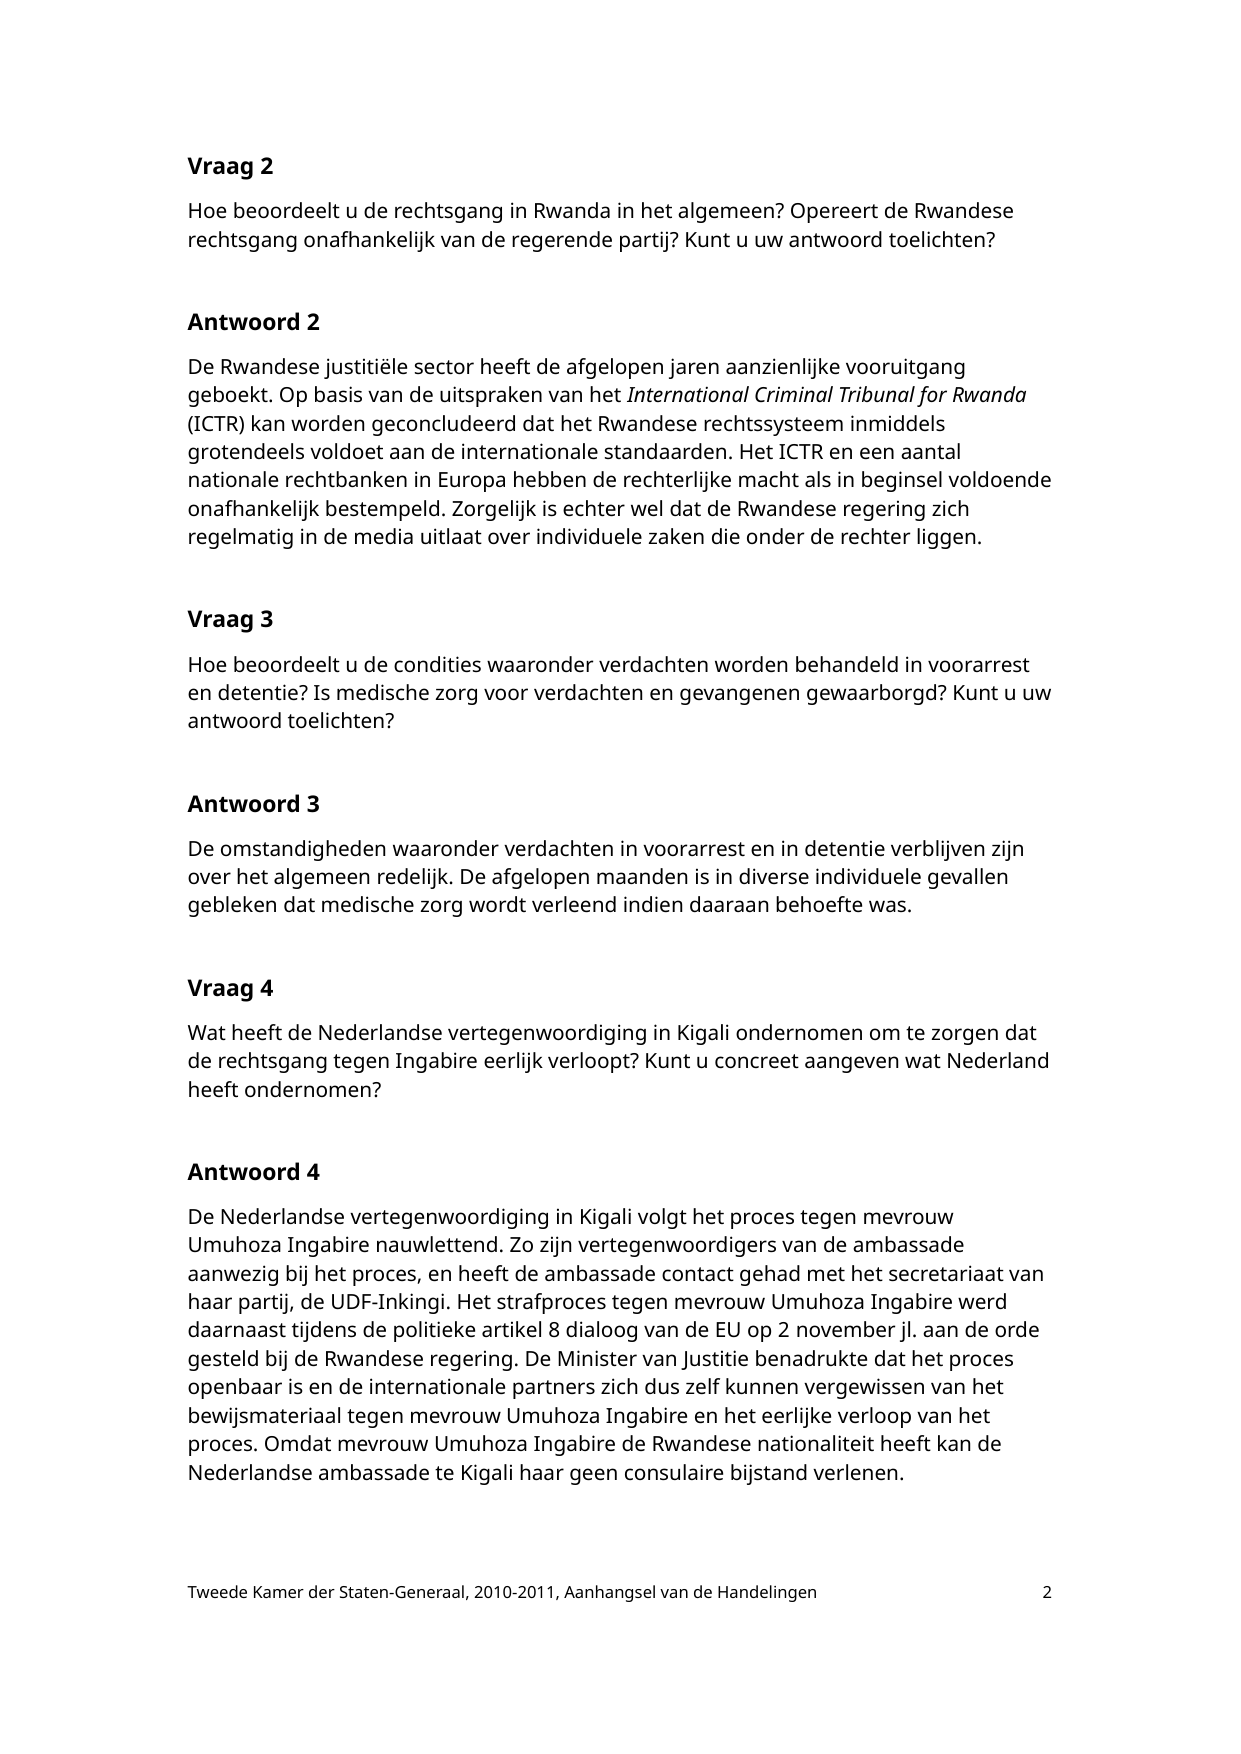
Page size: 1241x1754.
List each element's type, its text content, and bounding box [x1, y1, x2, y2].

text De Rwandese justitiële sector heeft de afgelopen jaren aanzienlijke vooruitgang geboekt. Op basis van de uitspraken van het International Criminal Tribunal for Rwanda (ICTR) kan worden geconcludeerd dat het Rwandese rechtssysteem inmiddels grotendeels voldoet aan de internationale standaarden. Het ICTR en een aantal nationale rechtbanken in Europa hebben de rechterlijke macht als in beginsel voldoende onafhankelijk bestempeld. Zorgelijk is echter wel dat de Rwandese regering zich regelmatig in de media uitlaat over individuele zaken die onder de rechter liggen. [187, 352, 1053, 551]
text De Nederlandse vertegenwoordiging in Kigali volgt het proces tegen mevrouw Umuhoza Ingabire nauwlettend. Zo zijn vertegenwoordigers van de ambassade aanwezig bij het proces, en heeft de ambassade contact gehad met het secretariaat van haar partij, de UDF-Inkingi. Het strafproces tegen mevrouw Umuhoza Ingabire werd daarnaast tijdens de politieke artikel 8 dialoog van de EU op 2 november jl. aan de orde gesteld bij de Rwandese regering. De Minister van Justitie benadrukte dat het proces openbaar is en de internationale partners zich dus zelf kunnen vergewissen van het bewijsmateriaal tegen mevrouw Umuhoza Ingabire en het eerlijke verloop van het proces. Omdat mevrouw Umuhoza Ingabire de Rwandese nationaliteit heeft kan de Nederlandse ambassade te Kigali haar geen consulaire bijstand verlenen. [187, 1202, 1053, 1486]
subtitle Antwoord 4 [187, 1156, 1053, 1187]
subtitle Antwoord 2 [187, 306, 1053, 337]
subtitle Antwoord 3 [187, 787, 1053, 819]
text Wat heeft de Nederlandse vertegenwoordiging in Kigali ondernomen om te zorgen dat de rechtsgang tegen Ingabire eerlijk verloopt? Kunt u concreet aangeven wat Nederland heeft ondernomen? [187, 1018, 1053, 1103]
subtitle Vraag 2 [187, 150, 1053, 181]
text Hoe beoordeelt u de rechtsgang in Rwanda in het algemeen? Opereert de Rwandese rechtsgang onafhankelijk van de regerende partij? Kunt u uw antwoord toelichten? [187, 196, 1053, 253]
subtitle Vraag 3 [187, 603, 1053, 635]
text De omstandigheden waaronder verdachten in voorarrest en in detentie verblijven zijn over het algemeen redelijk. De afgelopen maanden is in diverse individuele gevallen gebleken dat medische zorg wordt verleend indien daaraan behoefte was. [187, 834, 1053, 919]
text Hoe beoordeelt u de condities waaronder verdachten worden behandeld in voorarrest en detentie? Is medische zorg voor verdachten en gevangenen gewaarborgd? Kunt u uw antwoord toelichten? [187, 650, 1053, 735]
subtitle Vraag 4 [187, 972, 1053, 1003]
